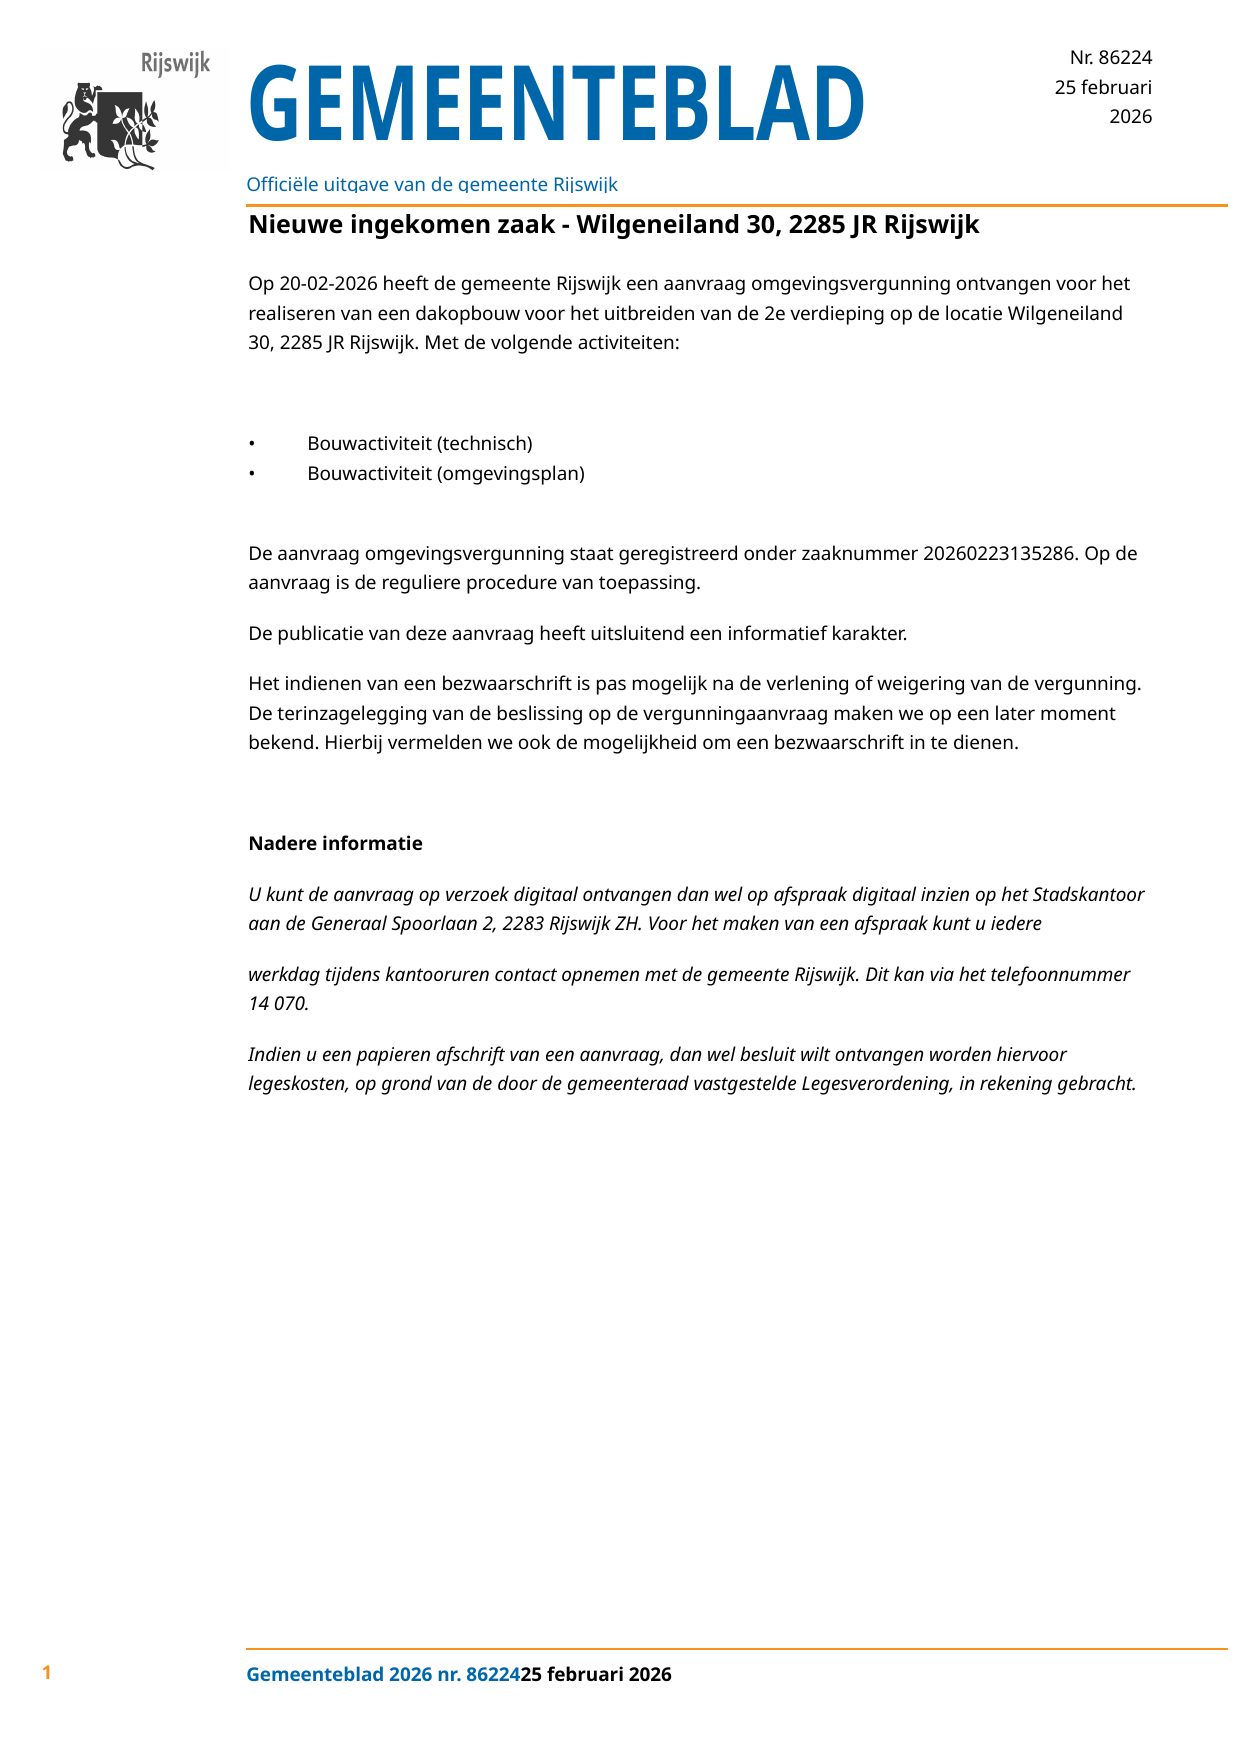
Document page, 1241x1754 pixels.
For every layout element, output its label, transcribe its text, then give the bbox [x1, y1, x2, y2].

text Nadere informatie [248, 830, 1152, 856]
text werkdag tijdens kantooruren contact opnemen met de gemeente Rijswijk. Dit kan via het telefoonnummer 14 070. [248, 961, 1152, 1016]
text U kunt de aanvraag op verzoek digitaal ontvangen dan wel op afspraak digitaal inzien op het Stadskantoor aan de Generaal Spoorlaan 2, 2283 Rijswijk ZH. Voor het maken van een afspraak kunt u iedere [248, 881, 1152, 936]
text Het indienen van een bezwaarschrift is pas mogelijk na de verlening of weigering van de vergunning. De terinzagelegging van de beslissing op de vergunningaanvraag maken we op een later moment bekend. Hierbij vermelden we ook de mogelijkheid om een bezwaarschrift in te dienen. [248, 670, 1152, 755]
text Indien u een papieren afschrift van een aanvraag, dan wel besluit wilt ontvangen worden hiervoor legeskosten, op grond van de door de gemeenteraad vastgestelde Legesverordening, in rekening gebracht. [248, 1041, 1152, 1096]
text Op 20-02-2026 heeft de gemeente Rijswijk een aanvraag omgevingsvergunning ontvangen voor het realiseren van een dakopbouw voor het uitbreiden van de 2e verdieping op de locatie Wilgeneiland 30, 2285 JR Rijswijk. Met de volgende activiteiten: [248, 270, 1152, 355]
text Nieuwe ingekomen zaak - Wilgeneiland 30, 2285 JR Rijswijk [248, 207, 1152, 241]
list Bouwactiviteit (omgevingsplan) [248, 460, 1152, 486]
list Bouwactiviteit (technisch) [248, 430, 1152, 456]
picture [41, 47, 231, 172]
text De aanvraag omgevingsvergunning staat geregistreerd onder zaaknummer 20260223135286. Op de aanvraag is de reguliere procedure van toepassing. [248, 540, 1152, 595]
text De publicatie van deze aanvraag heeft uitsluitend een informatief karakter. [248, 620, 1152, 646]
